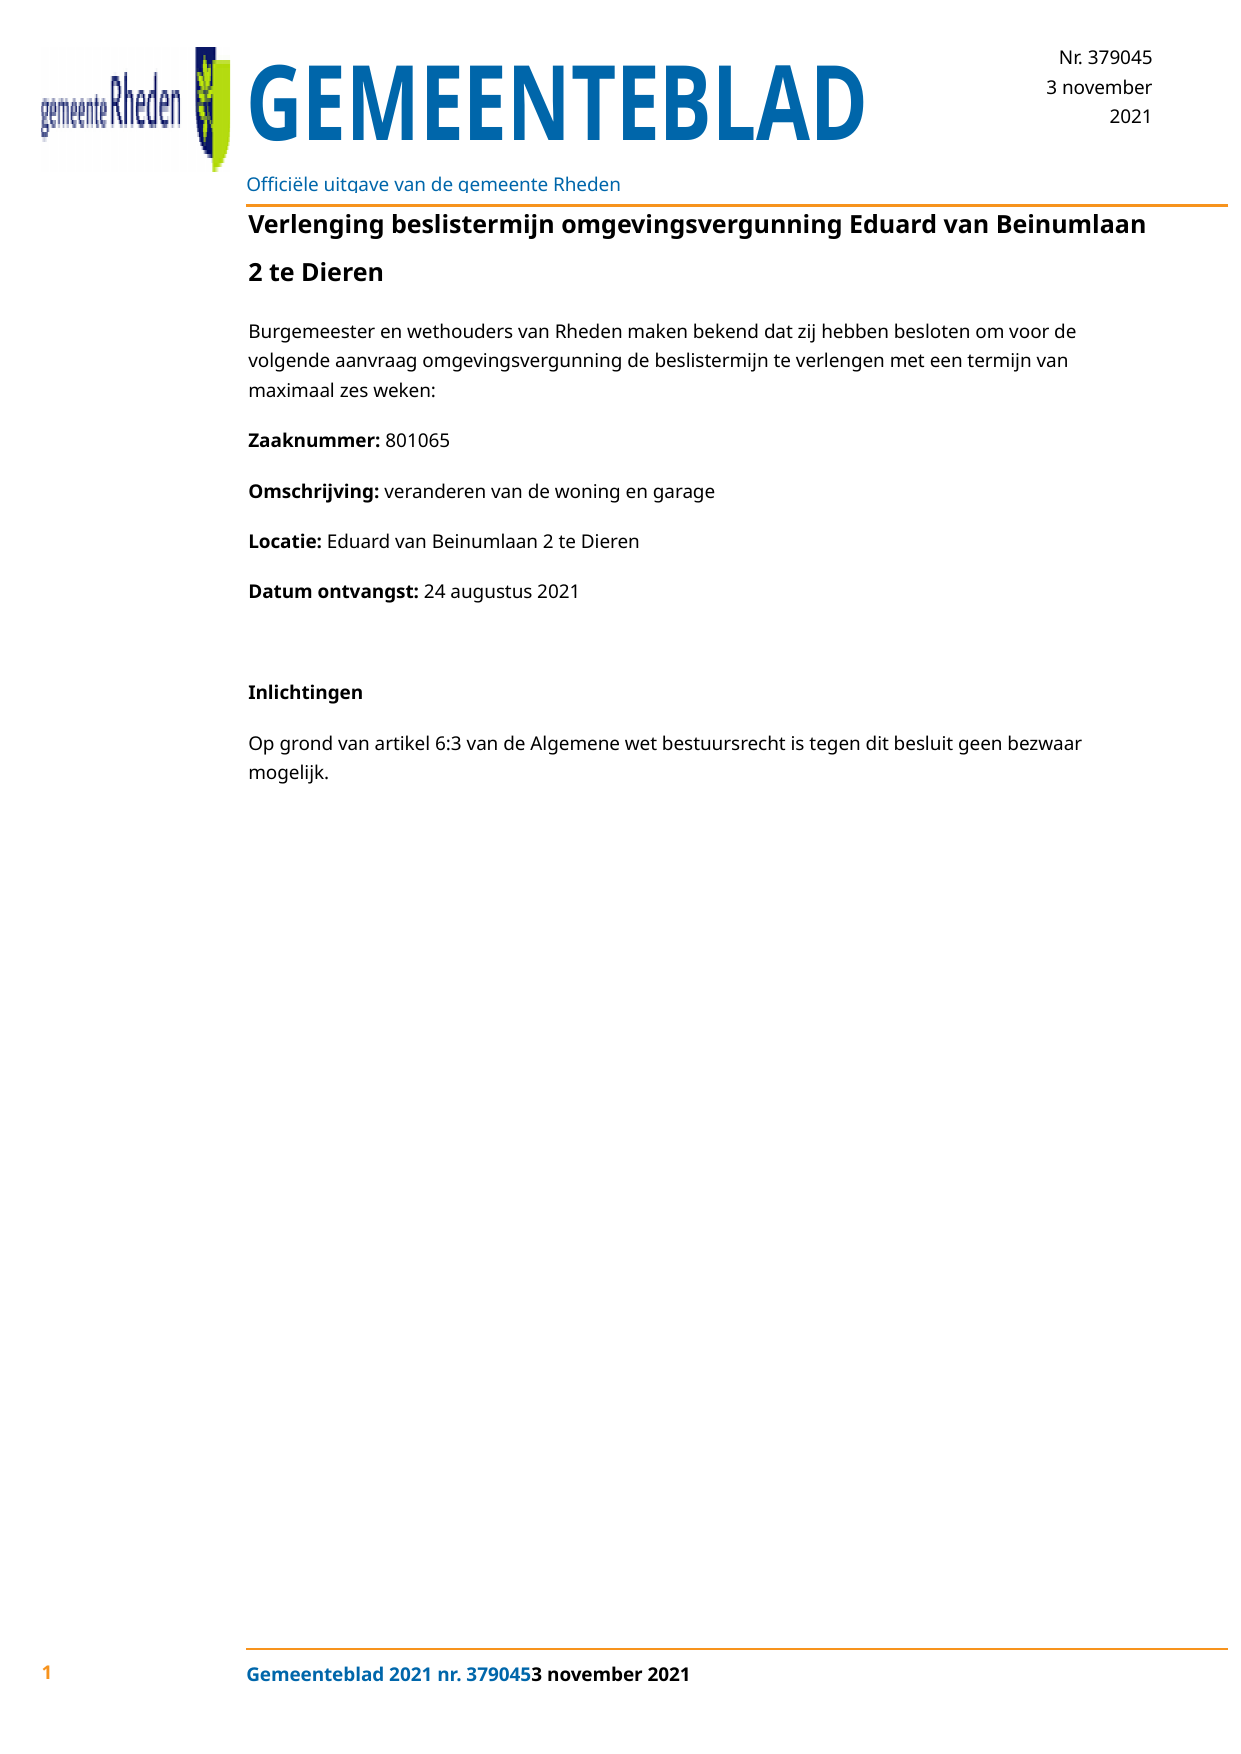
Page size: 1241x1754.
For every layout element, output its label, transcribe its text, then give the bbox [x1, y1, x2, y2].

text Datum ontvangst: 24 augustus 2021 [248, 579, 1152, 604]
text Inlichtingen [248, 679, 1152, 705]
text Burgemeester en wethouders van Rheden maken bekend dat zij hebben besloten om voor de volgende aanvraag omgevingsvergunning de beslistermijn te verlengen met een termijn van maximaal zes weken: [248, 318, 1152, 403]
text Locatie: Eduard van Beinumlaan 2 te Dieren [248, 528, 1152, 554]
text Verlenging beslistermijn omgevingsvergunning Eduard van Beinumlaan 2 te Dieren [248, 207, 1152, 288]
text Omschrijving: veranderen van de woning en garage [248, 478, 1152, 504]
text Zaaknummer: 801065 [248, 427, 1152, 453]
picture [41, 47, 231, 172]
text Op grond van artikel 6:3 van de Algemene wet bestuursrecht is tegen dit besluit geen bezwaar mogelijk. [248, 730, 1152, 785]
